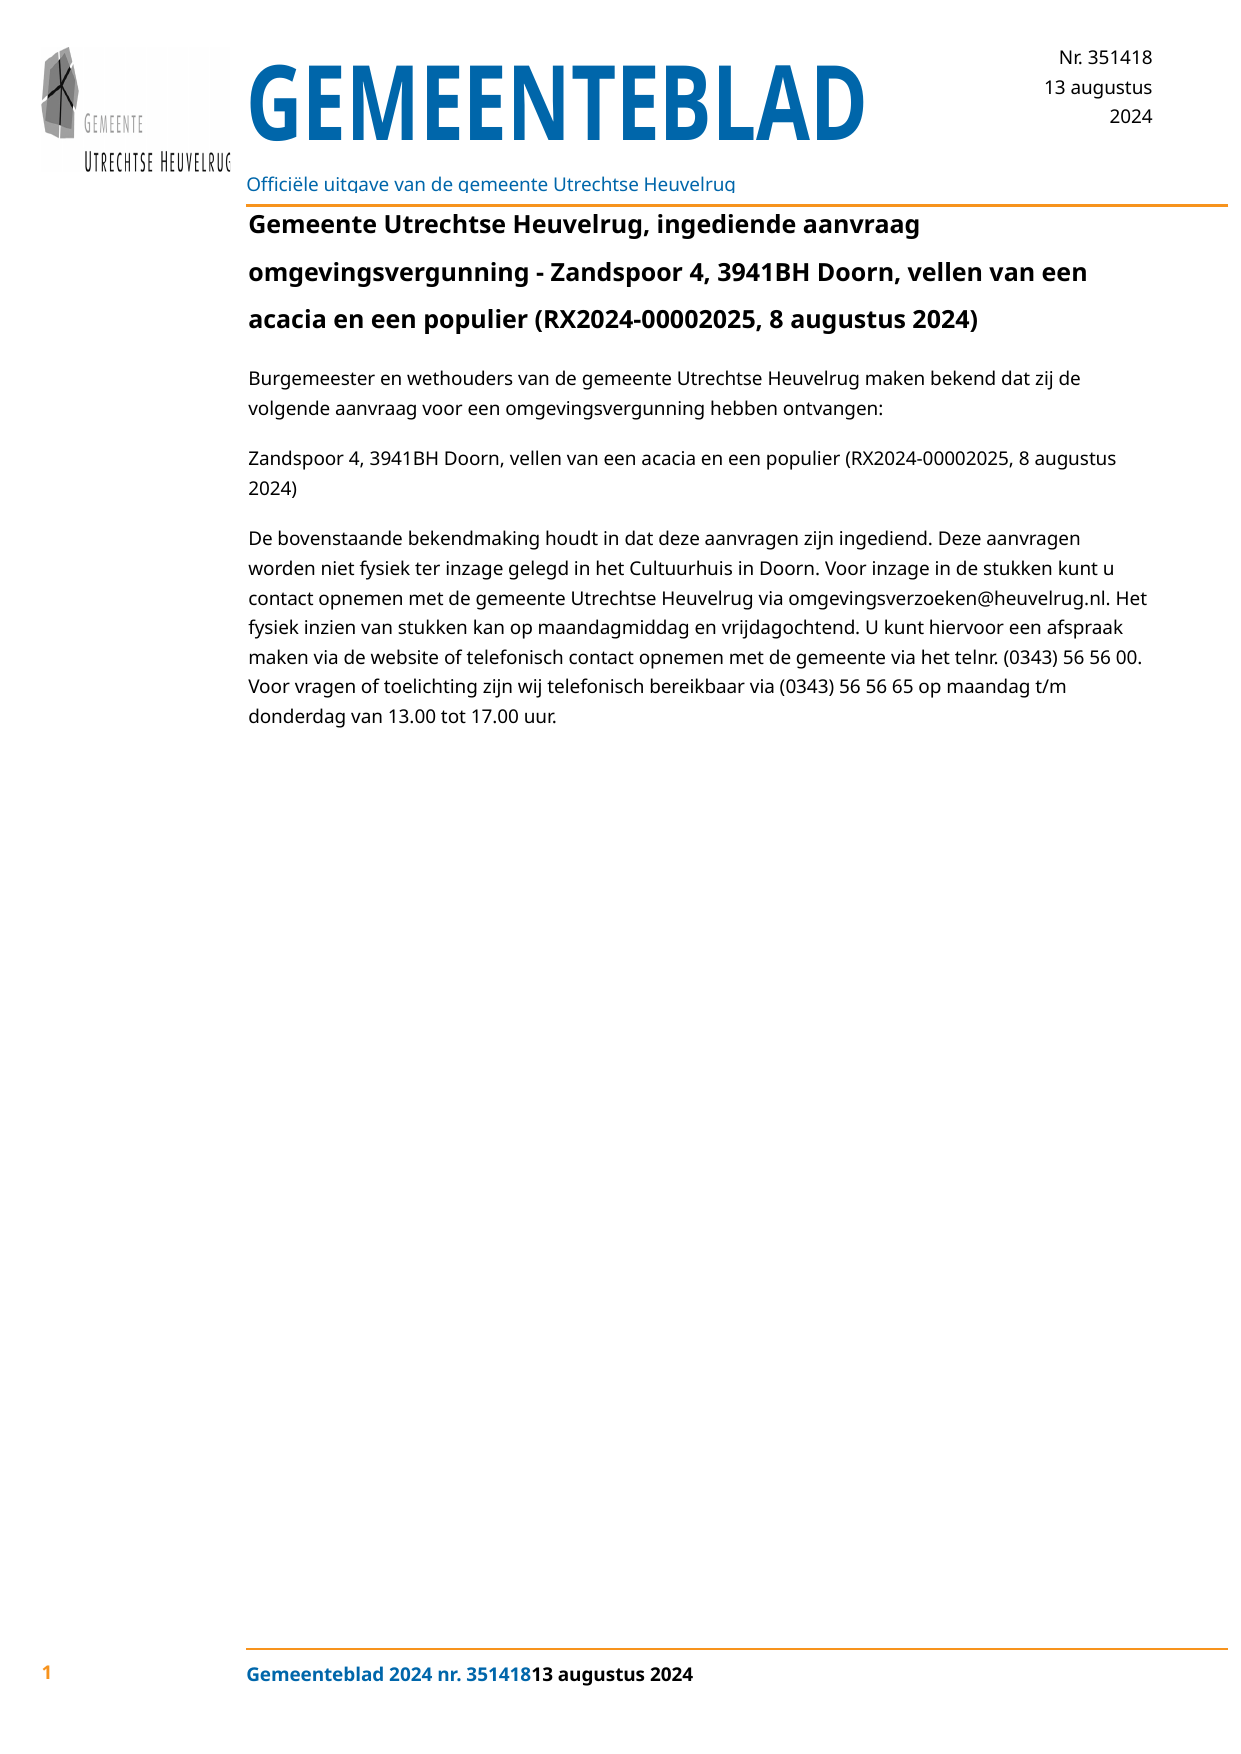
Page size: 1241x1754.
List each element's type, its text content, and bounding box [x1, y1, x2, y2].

text Burgemeester en wethouders van de gemeente Utrechtse Heuvelrug maken bekend dat zij de volgende aanvraag voor een omgevingsvergunning hebben ontvangen: [248, 366, 1152, 421]
text De bovenstaande bekendmaking houdt in dat deze aanvragen zijn ingediend. Deze aanvragen worden niet fysiek ter inzage gelegd in het Cultuurhuis in Doorn. Voor inzage in de stukken kunt u contact opnemen met de gemeente Utrechtse Heuvelrug via omgevingsverzoeken@heuvelrug.nl. Het fysiek inzien van stukken kan op maandagmiddag en vrijdagochtend. U kunt hiervoor een afspraak maken via de website of telefonisch contact opnemen met de gemeente via het telnr. (0343) 56 56 00. Voor vragen of toelichting zijn wij telefonisch bereikbaar via (0343) 56 56 65 op maandag t/m donderdag van 13.00 tot 17.00 uur. [248, 526, 1152, 729]
text Gemeente Utrechtse Heuvelrug, ingediende aanvraag omgevingsvergunning - Zandspoor 4, 3941BH Doorn, vellen van een acacia en een populier (RX2024-00002025, 8 augustus 2024) [248, 207, 1152, 336]
picture [41, 47, 231, 172]
text Zandspoor 4, 3941BH Doorn, vellen van een acacia en een populier (RX2024-00002025, 8 augustus 2024) [248, 446, 1152, 501]
